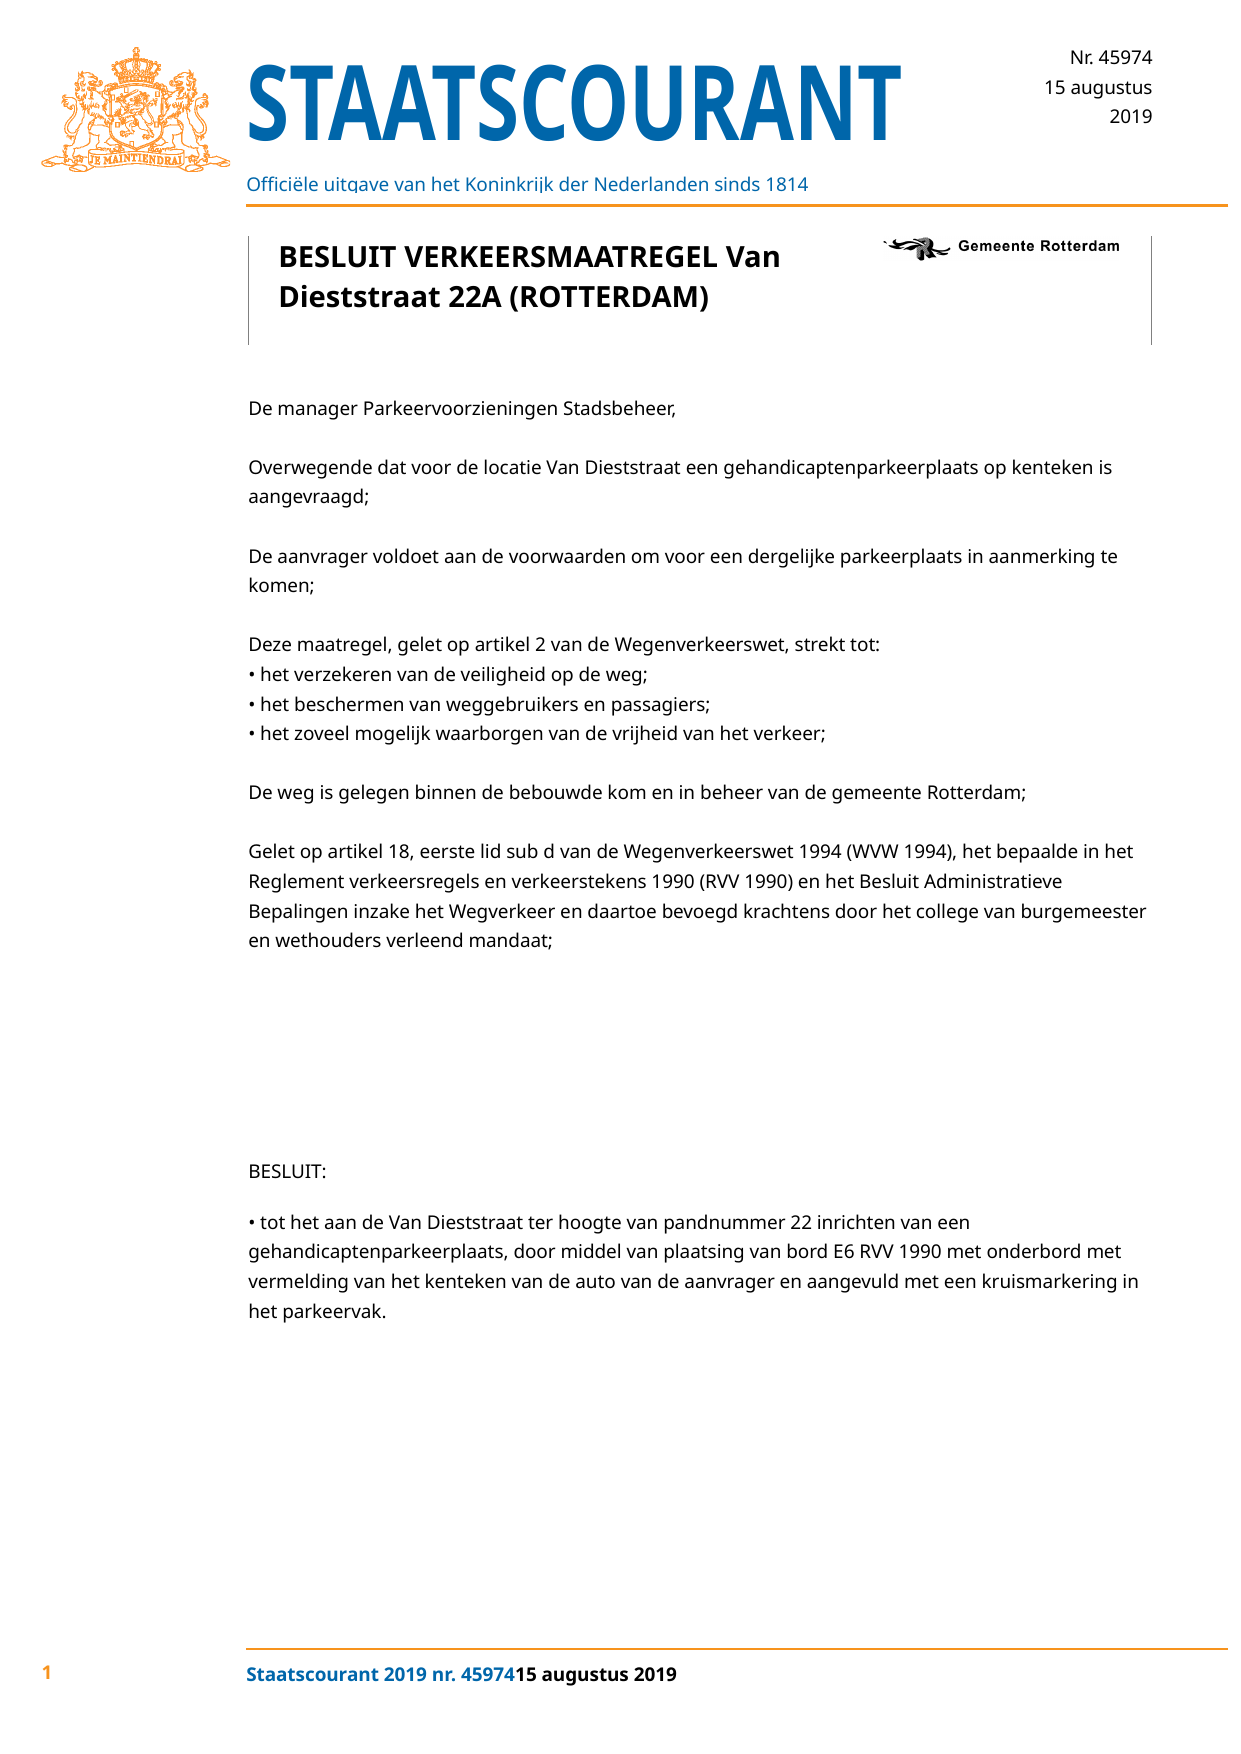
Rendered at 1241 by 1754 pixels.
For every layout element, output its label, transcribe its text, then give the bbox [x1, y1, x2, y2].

text BESLUIT: [248, 1159, 1152, 1184]
text Deze maatregel, gelet op artikel 2 van de Wegenverkeerswet, strekt tot: [248, 632, 1152, 657]
text Gelet op artikel 18, eerste lid sub d van de Wegenverkeerswet 1994 (WVW 1994), het bepaalde in het Reglement verkeersregels en verkeerstekens 1990 (RVV 1990) en het Besluit Administratieve Bepalingen inzake het Wegverkeer en daartoe bevoegd krachtens door het college van burgemeester en wethouders verleend mandaat; [248, 839, 1152, 953]
text De weg is gelegen binnen de bebouwde kom en in beheer van de gemeente Rotterdam; [248, 779, 1152, 805]
table_header [850, 236, 1151, 345]
text • tot het aan de Van Dieststraat ter hoogte van pandnummer 22 inrichten van een gehandicaptenparkeerplaats, door middel van plaatsing van bord E6 RVV 1990 met onderbord met vermelding van het kenteken van de auto van de aanvrager en aangevuld met een kruismarkering in het parkeervak. [248, 1209, 1152, 1324]
text • het zoveel mogelijk waarborgen van de vrijheid van het verkeer; [248, 720, 1152, 746]
text Overwegende dat voor de locatie Van Dieststraat een gehandicaptenparkeerplaats op kenteken is aangevraagd; [248, 454, 1152, 509]
text • het verzekeren van de veiligheid op de weg; [248, 661, 1152, 687]
text De manager Parkeervoorzieningen Stadsbeheer, [248, 395, 1152, 421]
text • het beschermen van weggebruikers en passagiers; [248, 691, 1152, 717]
table_header BESLUIT VERKEERSMAATREGEL Van Dieststraat 22A (ROTTERDAM) [249, 236, 850, 345]
text De aanvrager voldoet aan de voorwaarden om voor een dergelijke parkeerplaats in aanmerking te komen; [248, 543, 1152, 598]
picture [41, 47, 231, 172]
picture [882, 236, 1119, 261]
